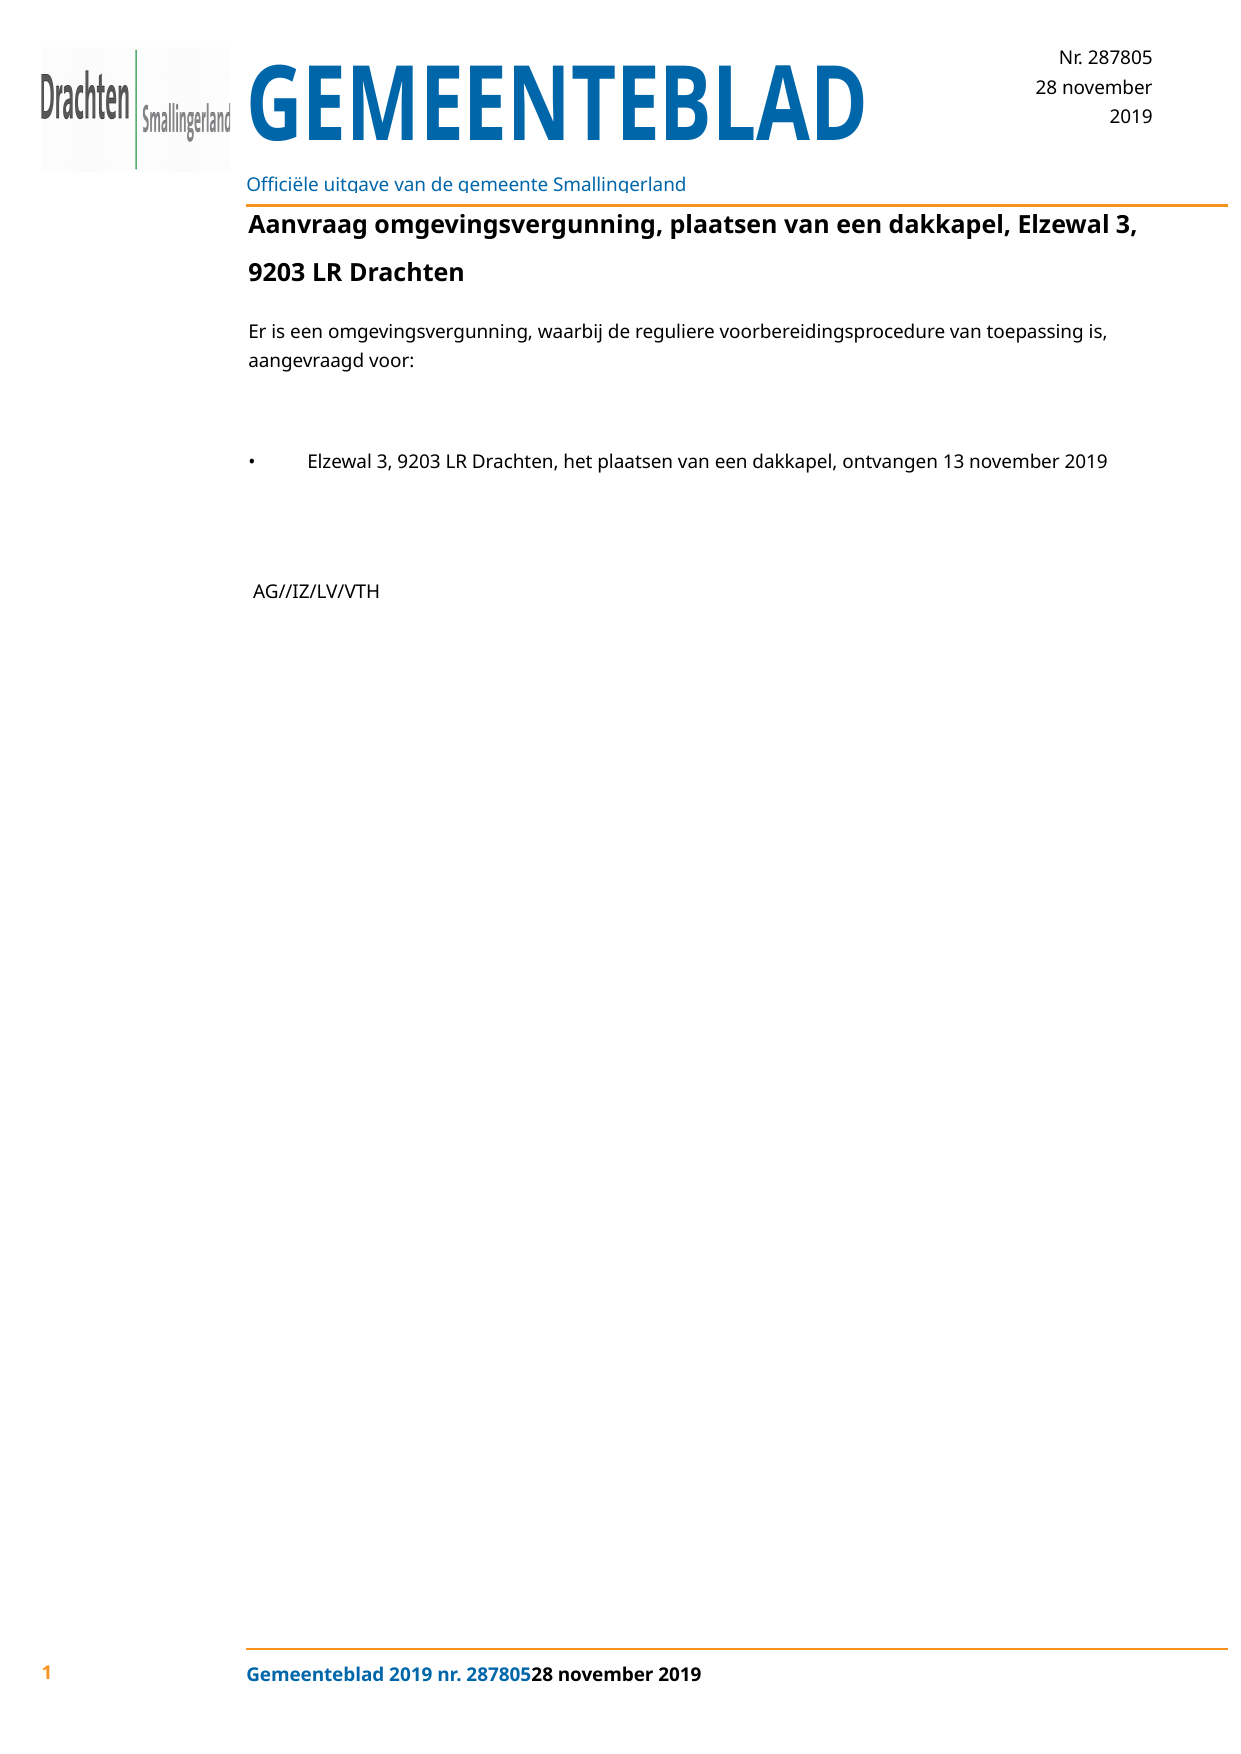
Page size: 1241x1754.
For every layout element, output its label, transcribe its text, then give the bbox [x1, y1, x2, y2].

picture [41, 47, 231, 172]
text Er is een omgevingsvergunning, waarbij de reguliere voorbereidingsprocedure van toepassing is, aangevraagd voor: [248, 318, 1152, 373]
list Elzewal 3, 9203 LR Drachten, het plaatsen van een dakkapel, ontvangen 13 november 2019 [248, 448, 1152, 474]
text AG//IZ/LV/VTH [248, 579, 1152, 604]
text Aanvraag omgevingsvergunning, plaatsen van een dakkapel, Elzewal 3, 9203 LR Drachten [248, 207, 1152, 288]
